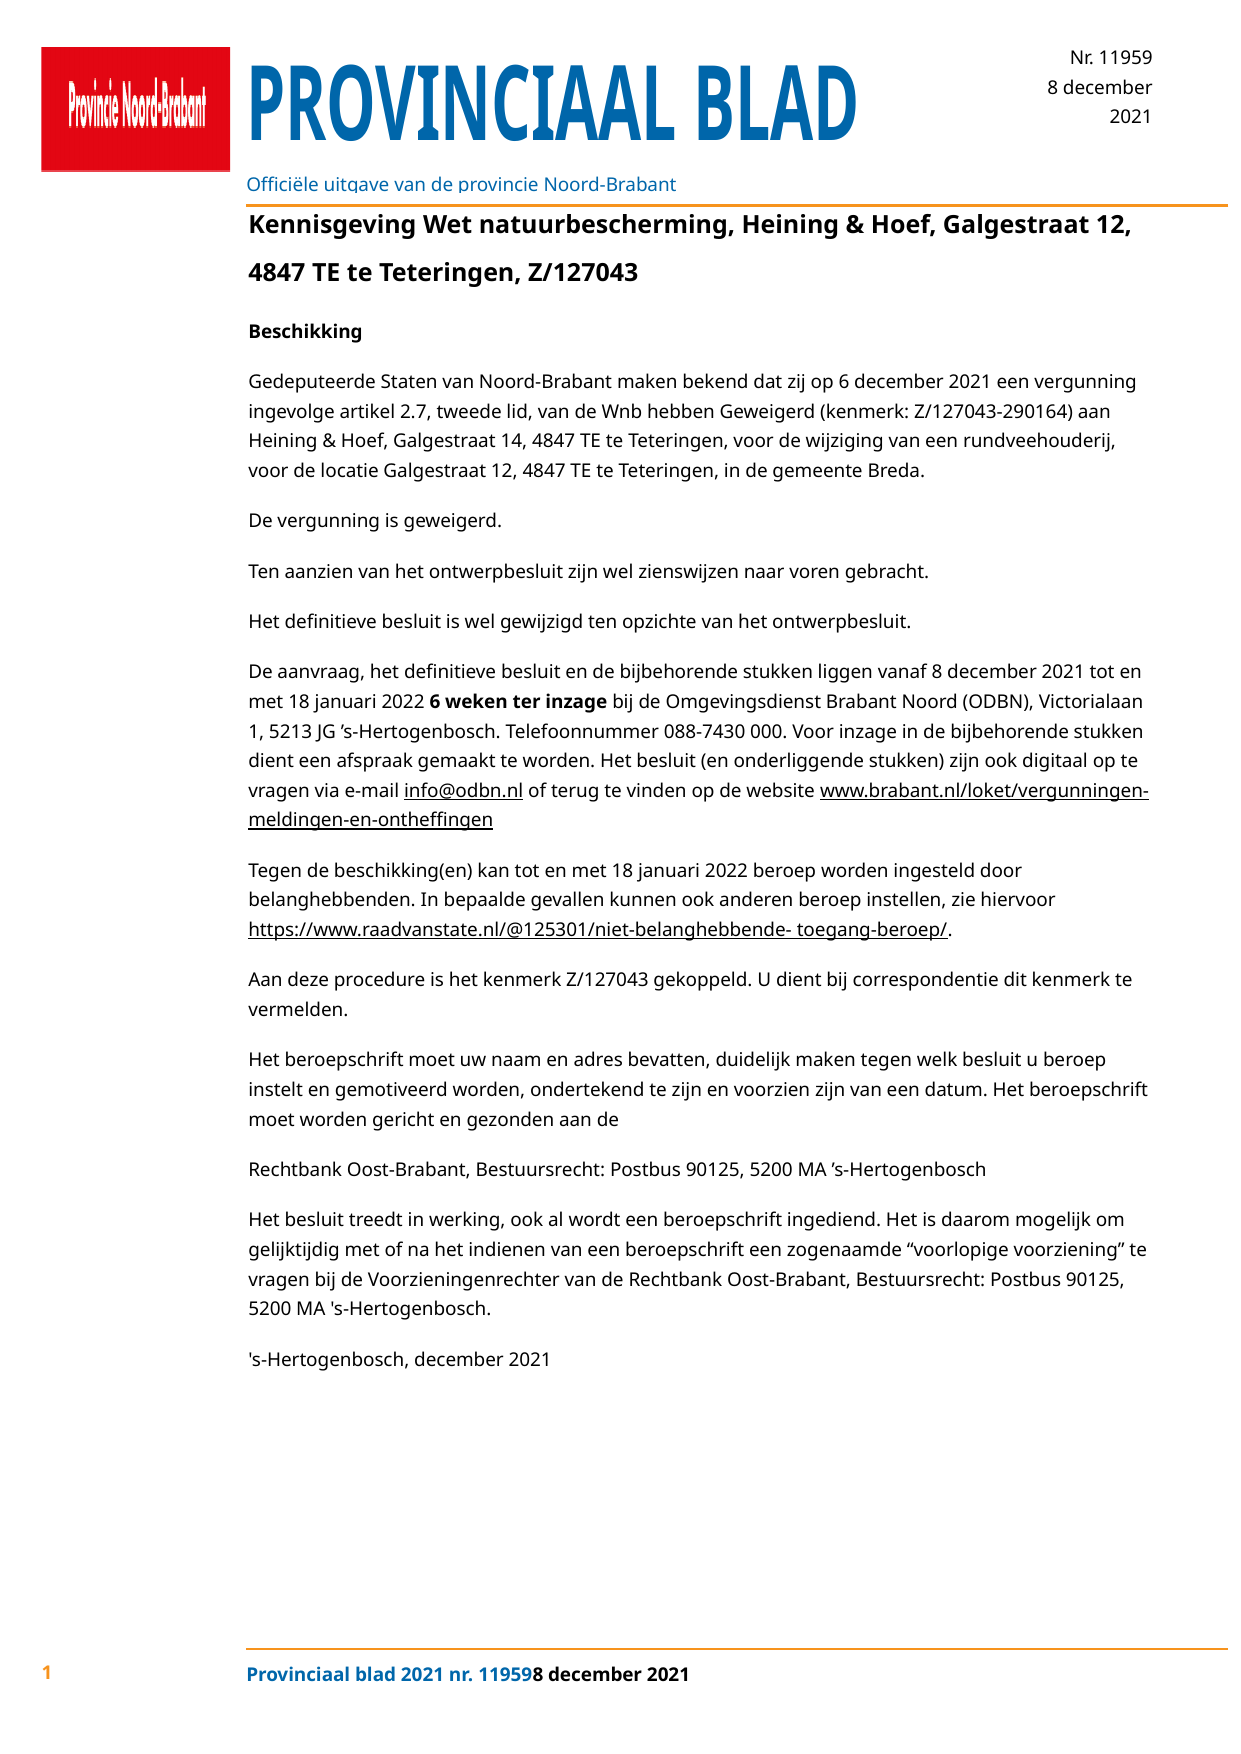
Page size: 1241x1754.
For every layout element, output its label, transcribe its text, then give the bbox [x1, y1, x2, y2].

text 's-Hertogenbosch, december 2021 [248, 1346, 1152, 1372]
text De vergunning is geweigerd. [248, 507, 1152, 533]
text Het beroepschrift moet uw naam en adres bevatten, duidelijk maken tegen welk besluit u beroep instelt en gemotiveerd worden, ondertekend te zijn en voorzien zijn van een datum. Het beroepschrift moet worden gericht en gezonden aan de [248, 1047, 1152, 1132]
picture [41, 47, 231, 172]
text Ten aanzien van het ontwerpbesluit zijn wel zienswijzen naar voren gebracht. [248, 558, 1152, 584]
text Tegen de beschikking(en) kan tot en met 18 januari 2022 beroep worden ingesteld door belanghebbenden. In bepaalde gevallen kunnen ook anderen beroep instellen, zie hiervoor https://www.raadvanstate.nl/@125301/niet-belanghebbende- toegang-beroep/. [248, 857, 1152, 942]
text De aanvraag, het definitieve besluit en de bijbehorende stukken liggen vanaf 8 december 2021 tot en met 18 januari 2022 6 weken ter inzage bij de Omgevingsdienst Brabant Noord (ODBN), Victorialaan 1, 5213 JG ’s-Hertogenbosch. Telefoonnummer 088-7430 000. Voor inzage in de bijbehorende stukken dient een afspraak gemaakt te worden. Het besluit (en onderliggende stukken) zijn ook digitaal op te vragen via e-mail info@odbn.nl of terug te vinden op de website www.brabant.nl/loket/vergunningen-meldingen-en-ontheffingen [248, 659, 1152, 832]
text Aan deze procedure is het kenmerk Z/127043 gekoppeld. U dient bij correspondentie dit kenmerk te vermelden. [248, 967, 1152, 1022]
text Het besluit treedt in werking, ook al wordt een beroepschrift ingediend. Het is daarom mogelijk om gelijktijdig met of na het indienen van een beroepschrift een zogenaamde “voorlopige voorziening” te vragen bij de Voorzieningenrechter van de Rechtbank Oost-Brabant, Bestuursrecht: Postbus 90125, 5200 MA 's-Hertogenbosch. [248, 1207, 1152, 1321]
text Kennisgeving Wet natuurbescherming, Heining & Hoef, Galgestraat 12, 4847 TE te Teteringen, Z/127043 [248, 207, 1152, 288]
text Beschikking [248, 318, 1152, 344]
text Het definitieve besluit is wel gewijzigd ten opzichte van het ontwerpbesluit. [248, 608, 1152, 634]
text Gedeputeerde Staten van Noord-Brabant maken bekend dat zij op 6 december 2021 een vergunning ingevolge artikel 2.7, tweede lid, van de Wnb hebben Geweigerd (kenmerk: Z/127043-290164) aan Heining & Hoef, Galgestraat 14, 4847 TE te Teteringen, voor de wijziging van een rundveehouderij, voor de locatie Galgestraat 12, 4847 TE te Teteringen, in de gemeente Breda. [248, 368, 1152, 483]
text Rechtbank Oost-Brabant, Bestuursrecht: Postbus 90125, 5200 MA ’s-Hertogenbosch [248, 1156, 1152, 1182]
